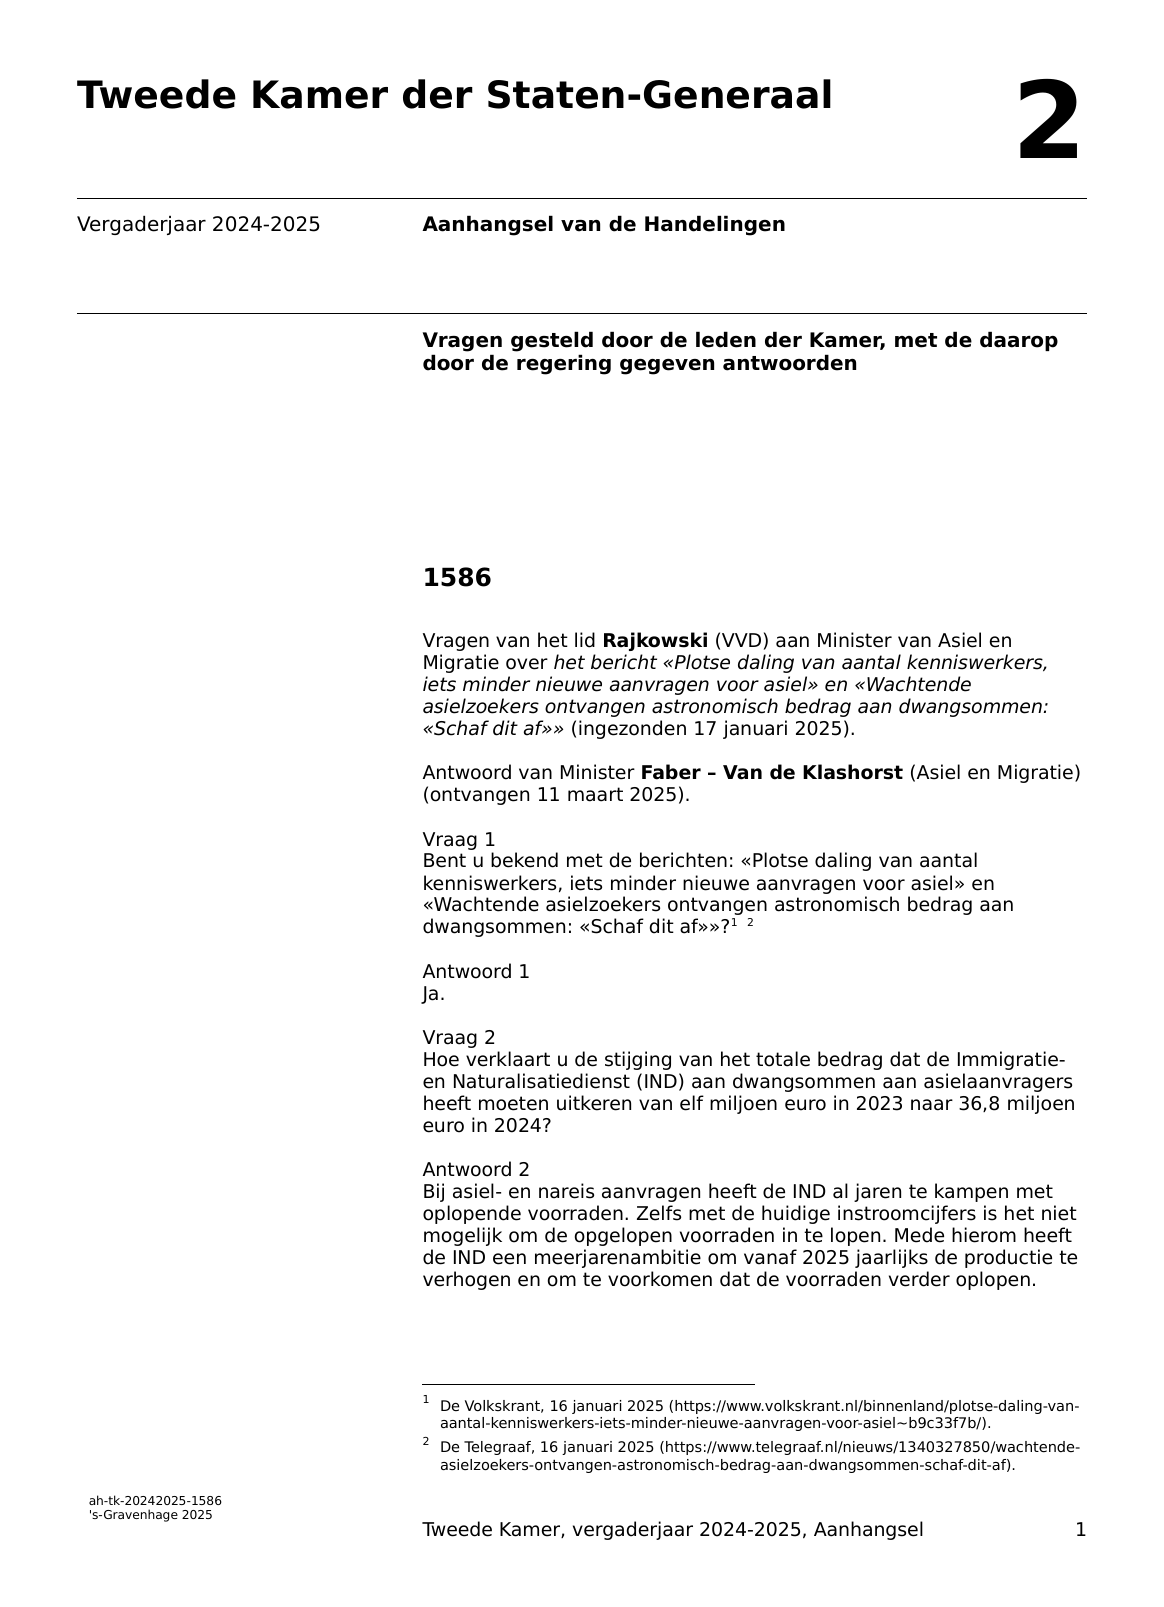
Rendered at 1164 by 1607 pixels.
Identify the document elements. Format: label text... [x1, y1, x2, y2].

text Vraag 2 [422, 1027, 1087, 1049]
table_cell Aanhangsel van de Handelingen [422, 199, 1087, 313]
text De Telegraaf, 16 januari 2025 (https://www.telegraaf.nl/nieuws/1340327850/wachtende-asielzoekers-ontvangen-astronomisch-bedrag-aan-dwangsommen-schaf-dit-af). [422, 1435, 1087, 1474]
text Hoe verklaart u de stijging van het totale bedrag dat de Immigratie- en Naturalisatiedienst (IND) aan dwangsommen aan asielaanvragers heeft moeten uitkeren van elf miljoen euro in 2023 naar 36,8 miljoen euro in 2024? [422, 1049, 1087, 1137]
table_header Tweede Kamer der Staten-Generaal [77, 59, 886, 198]
text Ja. [422, 982, 1087, 1004]
table_header 2 [886, 59, 1087, 198]
text 's-Gravenhage 2025 [88, 1508, 323, 1522]
text Antwoord 2 [422, 1159, 1087, 1181]
text Antwoord 1 [422, 961, 1087, 982]
text De Volkskrant, 16 januari 2025 (https://www.volkskrant.nl/binnenland/plotse-daling-van-aantal-kenniswerkers-iets-minder-nieuwe-aanvragen-voor-asiel~b9c33f7b/). [422, 1393, 1087, 1432]
text Vraag 1 [422, 828, 1087, 850]
text Bij asiel- en nareis aanvragen heeft de IND al jaren te kampen met oplopende voorraden. Zelfs met de huidige instroomcijfers is het niet mogelijk om de opgelopen voorraden in te lopen. Mede hierom heeft de IND een meerjarenambitie om vanaf 2025 jaarlijks de productie te verhogen en om te voorkomen dat de voorraden verder oplopen. [422, 1181, 1087, 1291]
text Antwoord van Minister Faber – Van de Klashorst (Asiel en Migratie) (ontvangen 11 maart 2025). [422, 762, 1087, 806]
table_cell [77, 314, 422, 375]
table_cell Vergaderjaar 2024-2025 [77, 199, 422, 313]
text Vragen van het lid Rajkowski (VVD) aan Minister van Asiel en Migratie over het bericht «Plotse daling van aantal kenniswerkers, iets minder nieuwe aanvragen voor asiel» en «Wachtende asielzoekers ontvangen astronomisch bedrag aan dwangsommen: «Schaf dit af»» (ingezonden 17 januari 2025). [422, 630, 1087, 740]
text Bent u bekend met de berichten: «Plotse daling van aantal kenniswerkers, iets minder nieuwe aanvragen voor asiel» en «Wachtende asielzoekers ontvangen astronomisch bedrag aan dwangsommen: «Schaf dit af»»? [422, 850, 1087, 938]
text 1586 [422, 563, 1087, 592]
table_cell Vragen gesteld door de leden der Kamer, met de daarop door de regering gegeven antwoorden [422, 314, 1087, 375]
text ah-tk-20242025-1586 [88, 1494, 323, 1508]
